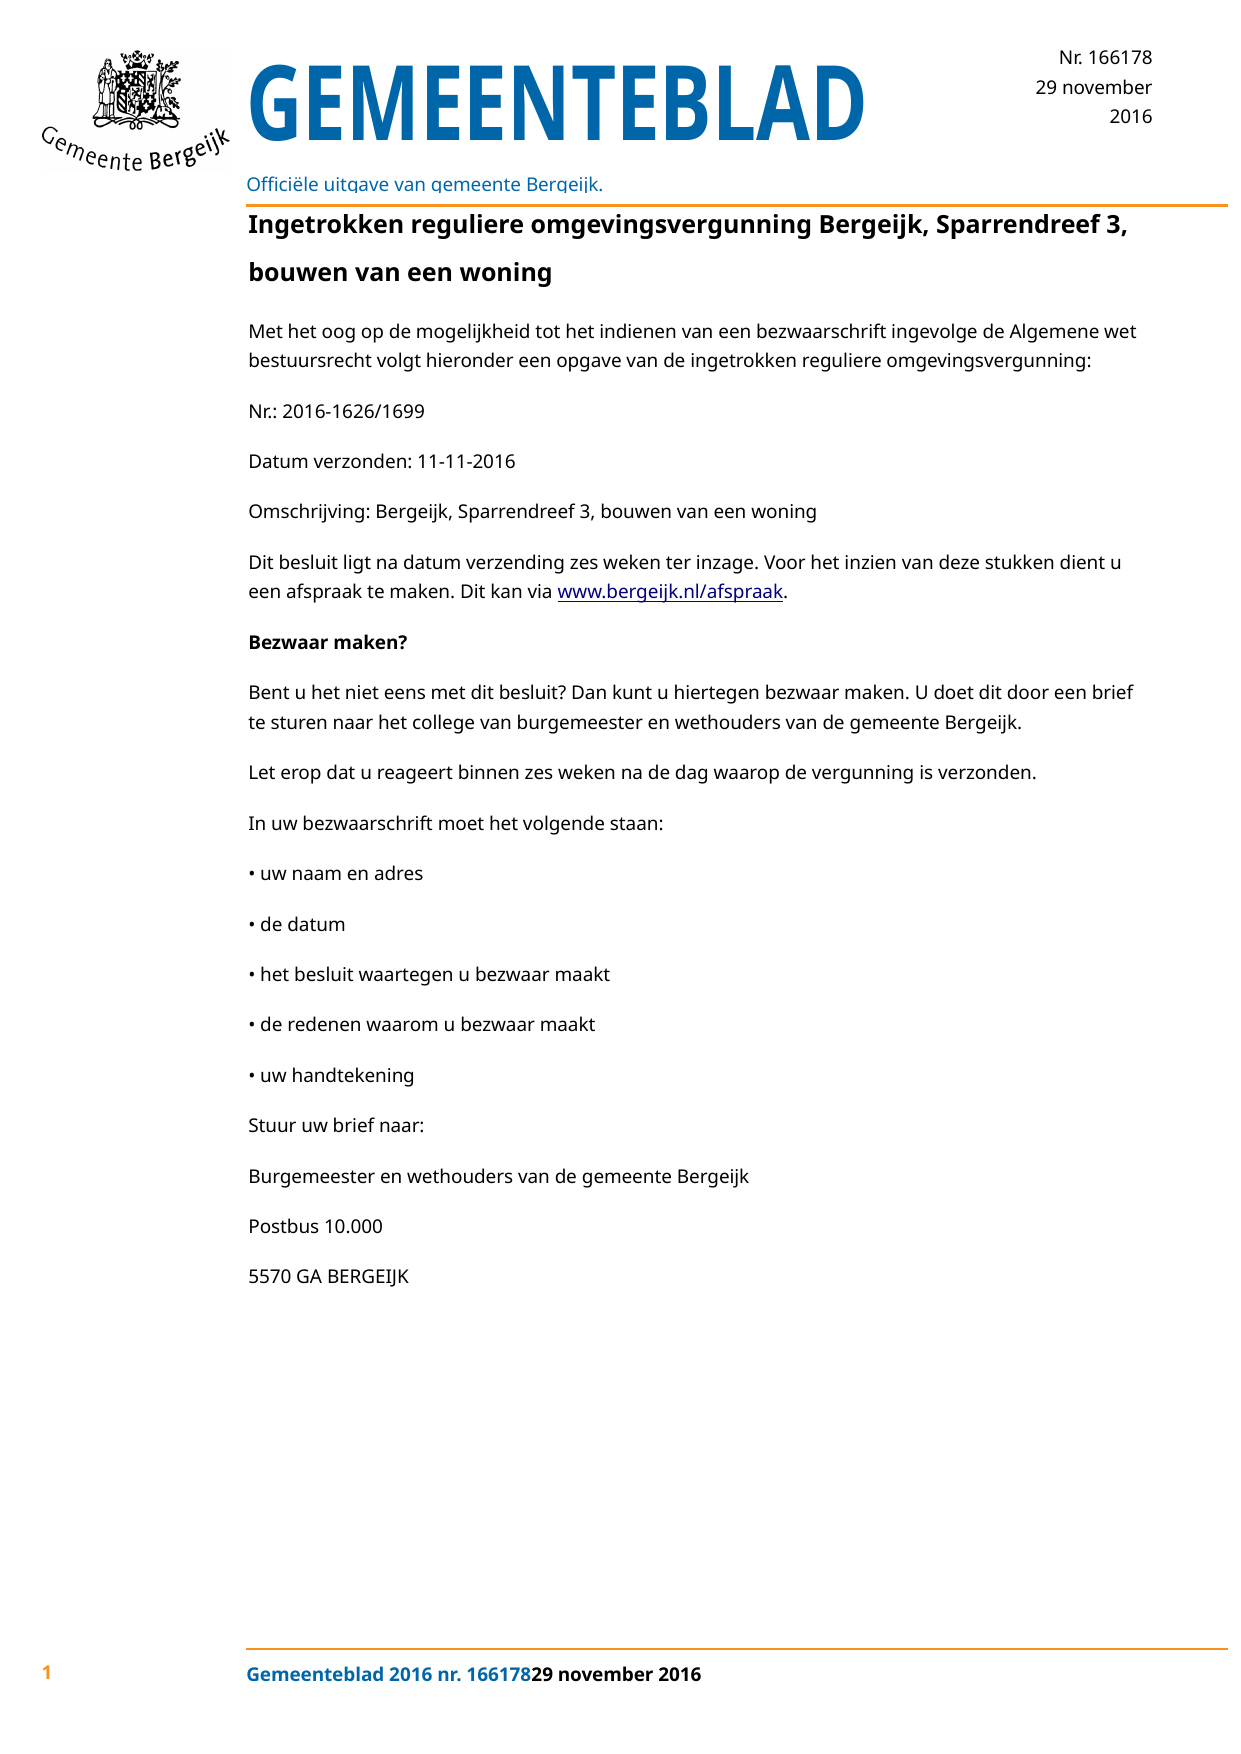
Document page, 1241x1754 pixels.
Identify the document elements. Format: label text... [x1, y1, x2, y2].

text Ingetrokken reguliere omgevingsvergunning Bergeijk, Sparrendreef 3, bouwen van een woning [248, 207, 1152, 288]
text Omschrijving: Bergeijk, Sparrendreef 3, bouwen van een woning [248, 499, 1152, 524]
text • de datum [248, 911, 1152, 937]
text Dit besluit ligt na datum verzending zes weken ter inzage. Voor het inzien van deze stukken dient u een afspraak te maken. Dit kan via www.bergeijk.nl/afspraak. [248, 549, 1152, 604]
text Bezwaar maken? [248, 629, 1152, 655]
text Bent u het niet eens met dit besluit? Dan kunt u hiertegen bezwaar maken. U doet dit door een brief te sturen naar het college van burgemeester en wethouders van de gemeente Bergeijk. [248, 679, 1152, 735]
text • uw handtekening [248, 1062, 1152, 1088]
text • het besluit waartegen u bezwaar maakt [248, 961, 1152, 987]
text Burgemeester en wethouders van de gemeente Bergeijk [248, 1163, 1152, 1189]
text Nr.: 2016-1626/1699 [248, 398, 1152, 424]
text Datum verzonden: 11-11-2016 [248, 448, 1152, 474]
text 5570 GA BERGEIJK [248, 1264, 1152, 1289]
text Let erop dat u reageert binnen zes weken na de dag waarop de vergunning is verzonden. [248, 759, 1152, 785]
text In uw bezwaarschrift moet het volgende staan: [248, 810, 1152, 836]
text • uw naam en adres [248, 860, 1152, 886]
picture [41, 47, 231, 172]
text • de redenen waarom u bezwaar maakt [248, 1012, 1152, 1037]
text Met het oog op de mogelijkheid tot het indienen van een bezwaarschrift ingevolge de Algemene wet bestuursrecht volgt hieronder een opgave van de ingetrokken reguliere omgevingsvergunning: [248, 318, 1152, 373]
text Postbus 10.000 [248, 1213, 1152, 1239]
text Stuur uw brief naar: [248, 1112, 1152, 1138]
